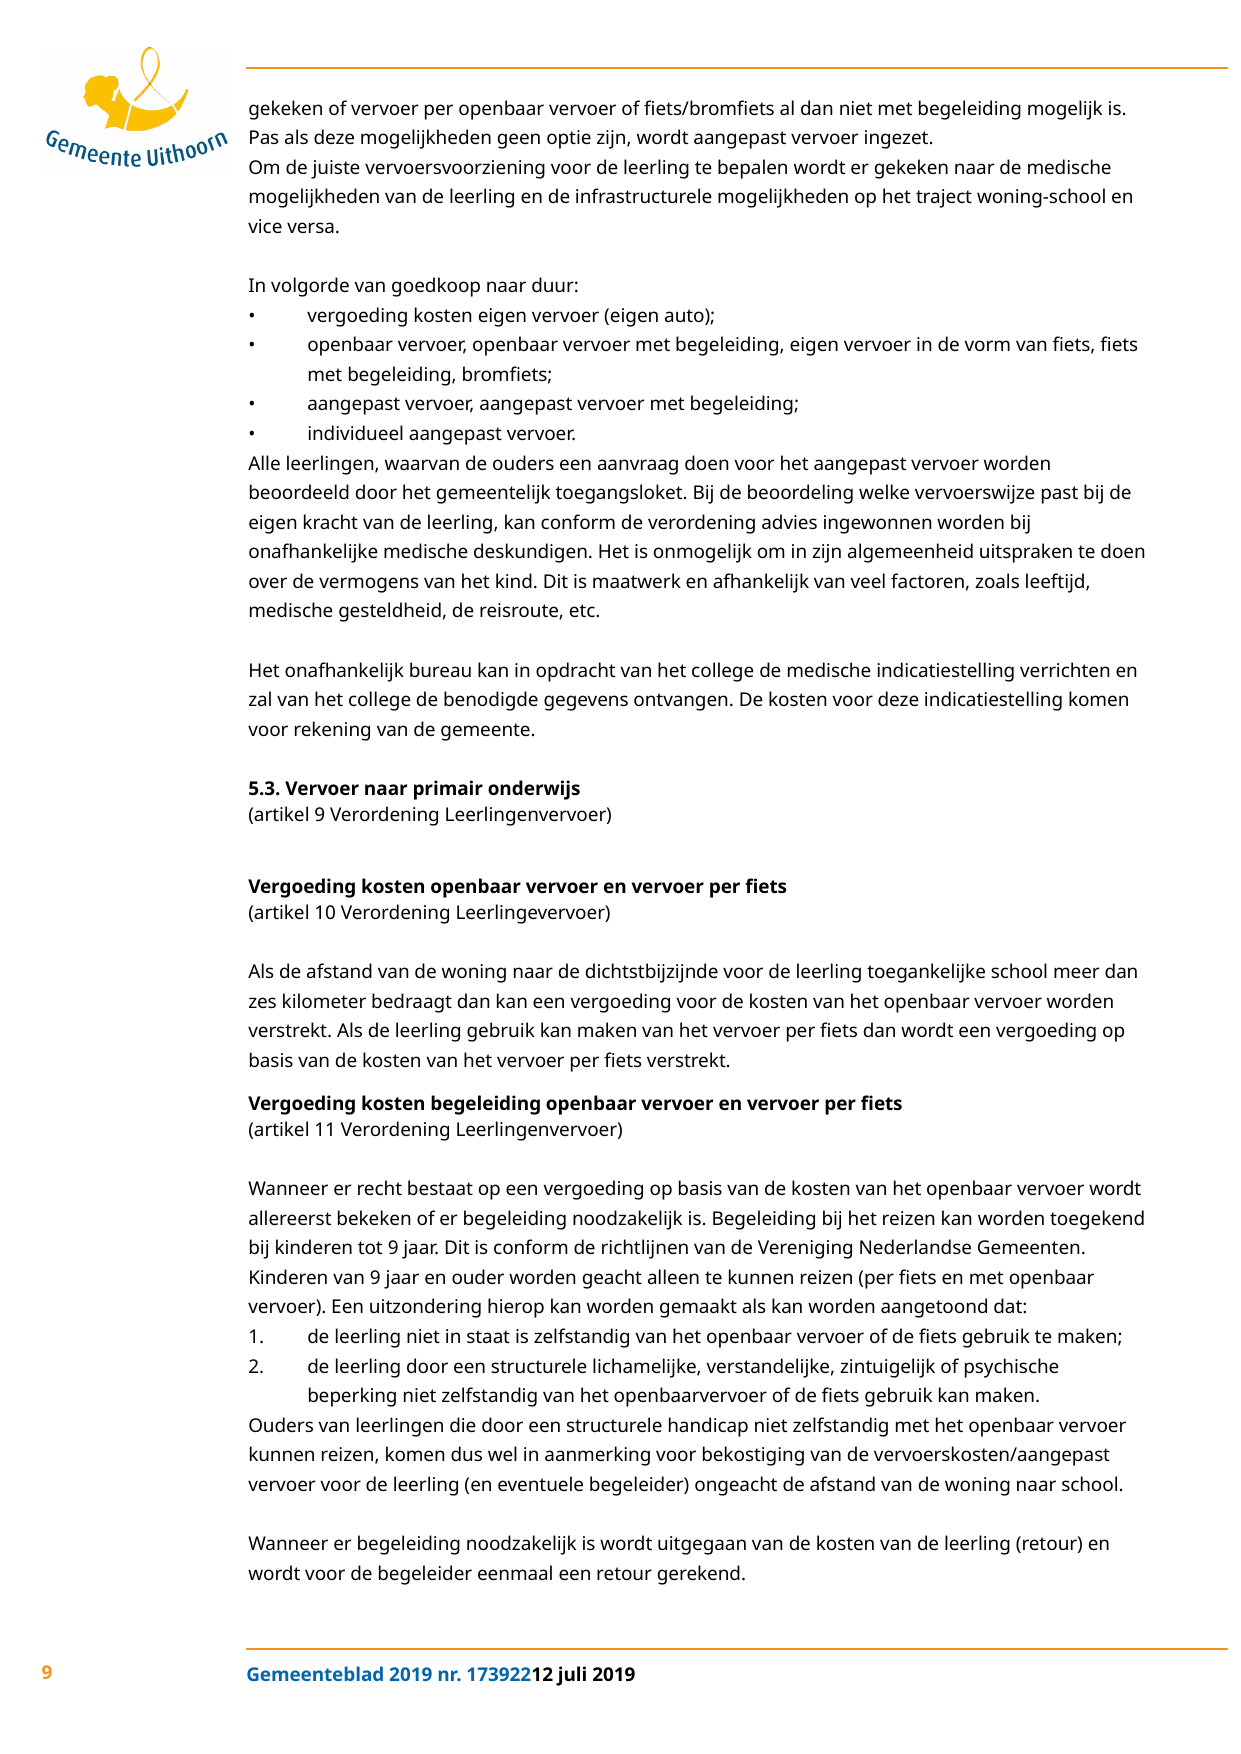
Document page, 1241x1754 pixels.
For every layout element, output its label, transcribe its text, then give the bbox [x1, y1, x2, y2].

text Vergoeding kosten openbaar vervoer en vervoer per fiets [248, 874, 1152, 899]
text (artikel 10 Verordening Leerlingevervoer) [248, 899, 1152, 925]
list aangepast vervoer, aangepast vervoer met begeleiding; [248, 391, 1152, 416]
list openbaar vervoer, openbaar vervoer met begeleiding, eigen vervoer in de vorm van fiets, fiets met begeleiding, bromfiets; [248, 331, 1152, 387]
text Vergoeding kosten begeleiding openbaar vervoer en vervoer per fiets [248, 1090, 1152, 1116]
text (artikel 11 Verordening Leerlingenvervoer) [248, 1116, 1152, 1142]
text Alle leerlingen, waarvan de ouders een aanvraag doen voor het aangepast vervoer worden beoordeeld door het gemeentelijk toegangsloket. Bij de beoordeling welke vervoerswijze past bij de eigen kracht van de leerling, kan conform de verordening advies ingewonnen worden bij onafhankelijke medische deskundigen. Het is onmogelijk om in zijn algemeenheid uitspraken te doen over de vermogens van het kind. Dit is maatwerk en afhankelijk van veel factoren, zoals leeftijd, medische gesteldheid, de reisroute, etc. [248, 450, 1152, 623]
text In volgorde van goedkoop naar duur: [248, 272, 1152, 298]
picture [41, 47, 231, 172]
text 5.3. Vervoer naar primair onderwijs [248, 775, 1152, 801]
text gekeken of vervoer per openbaar vervoer of fiets/bromfiets al dan niet met begeleiding mogelijk is. Pas als deze mogelijkheden geen optie zijn, wordt aangepast vervoer ingezet. [248, 95, 1152, 150]
text Als de afstand van de woning naar de dichtstbijzijnde voor de leerling toegankelijke school meer dan zes kilometer bedraagt dan kan een vergoeding voor de kosten van het openbaar vervoer worden verstrekt. Als de leerling gebruik kan maken van het vervoer per fiets dan wordt een vergoeding op basis van de kosten van het vervoer per fiets verstrekt. [248, 958, 1152, 1073]
text Wanneer er recht bestaat op een vergoeding op basis van de kosten van het openbaar vervoer wordt allereerst bekeken of er begeleiding noodzakelijk is. Begeleiding bij het reizen kan worden toegekend bij kinderen tot 9 jaar. Dit is conform de richtlijnen van de Vereniging Nederlandse Gemeenten. Kinderen van 9 jaar en ouder worden geacht alleen te kunnen reizen (per fiets en met openbaar vervoer). Een uitzondering hierop kan worden gemaakt als kan worden aangetoond dat: [248, 1175, 1152, 1319]
list vergoeding kosten eigen vervoer (eigen auto); [248, 302, 1152, 328]
list de leerling niet in staat is zelfstandig van het openbaar vervoer of de fiets gebruik te maken; [248, 1323, 1152, 1349]
text Ouders van leerlingen die door een structurele handicap niet zelfstandig met het openbaar vervoer kunnen reizen, komen dus wel in aanmerking voor bekostiging van de vervoerskosten/aangepast vervoer voor de leerling (en eventuele begeleider) ongeacht de afstand van de woning naar school. [248, 1412, 1152, 1497]
list individueel aangepast vervoer. [248, 420, 1152, 446]
text (artikel 9 Verordening Leerlingenvervoer) [248, 801, 1152, 827]
text Het onafhankelijk bureau kan in opdracht van het college de medische indicatiestelling verrichten en zal van het college de benodigde gegevens ontvangen. De kosten voor deze indicatiestelling komen voor rekening van de gemeente. [248, 657, 1152, 742]
text Wanneer er begeleiding noodzakelijk is wordt uitgegaan van de kosten van de leerling (retour) en wordt voor de begeleider eenmaal een retour gerekend. [248, 1530, 1152, 1586]
list de leerling door een structurele lichamelijke, verstandelijke, zintuigelijk of psychische beperking niet zelfstandig van het openbaarvervoer of de fiets gebruik kan maken. [248, 1353, 1152, 1408]
text Om de juiste vervoersvoorziening voor de leerling te bepalen wordt er gekeken naar de medische mogelijkheden van de leerling en de infrastructurele mogelijkheden op het traject woning-school en vice versa. [248, 154, 1152, 239]
